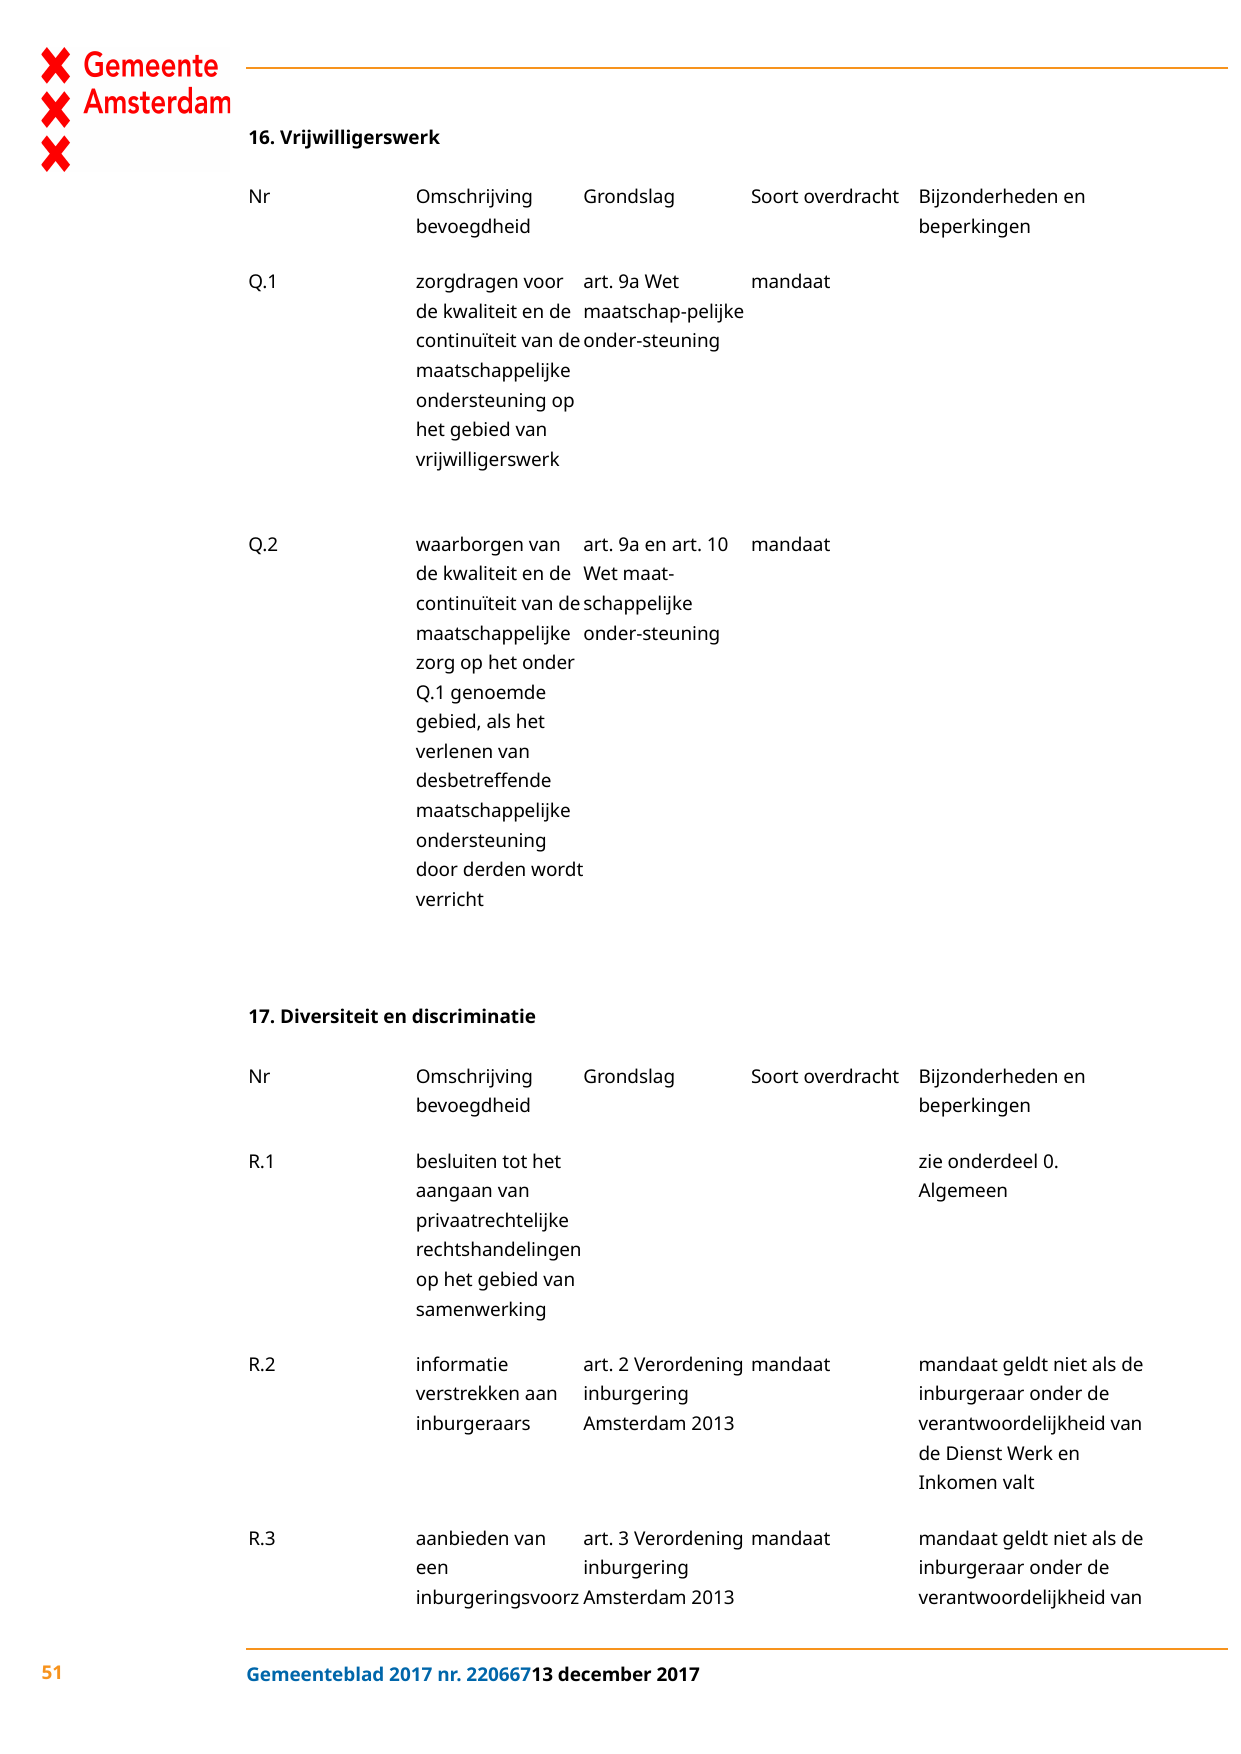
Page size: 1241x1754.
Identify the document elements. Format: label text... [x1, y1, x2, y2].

table_header Bijzonderheden en beperkingen [918, 1063, 1152, 1118]
table_header Nr [248, 1063, 416, 1118]
table_cell [918, 501, 1152, 941]
table_cell waarborgen van de kwaliteit en de continuïteit van de maatschappelijke zorg op het onder Q.1 genoemde gebied, als het verlenen van desbetreffende maatschappelijke ondersteuning door derden wordt verricht [416, 501, 583, 941]
table_cell mandaat [751, 501, 918, 941]
table_cell R.1 [248, 1118, 416, 1321]
table_cell art. 9a en art. 10 Wet maat-schappelijke onder-steuning [583, 501, 751, 941]
table_cell [918, 239, 1152, 501]
table_cell aanbieden van een inburgeringsvoorz [416, 1495, 583, 1609]
table_cell R.2 [248, 1321, 416, 1495]
text 17. Diversiteit en discriminatie [248, 1004, 1152, 1029]
table_header Nr [248, 184, 416, 239]
table_cell mandaat [751, 239, 918, 501]
table_header Omschrijving bevoegdheid [416, 1063, 583, 1118]
table_cell informatie verstrekken aan inburgeraars [416, 1321, 583, 1495]
table_cell besluiten tot het aangaan van privaatrechtelijke rechtshandelingen op het gebied van samenwerking [416, 1118, 583, 1321]
table_cell art. 2 Verordening inburgering Amsterdam 2013 [583, 1321, 751, 1495]
table_cell zie onderdeel 0. Algemeen [918, 1118, 1152, 1321]
table_header Grondslag [583, 184, 751, 239]
table_cell art. 3 Verordening inburgering Amsterdam 2013 [583, 1495, 751, 1609]
table_header Omschrijving bevoegdheid [416, 184, 583, 239]
picture [41, 47, 231, 172]
table_cell mandaat geldt niet als de inburgeraar onder de verantwoordelijkheid van de Dienst Werk en Inkomen valt [918, 1321, 1152, 1495]
table_cell art. 9a Wet maatschap-pelijke onder-steuning [583, 239, 751, 501]
table_header Soort overdracht [751, 184, 918, 239]
table_header Grondslag [583, 1063, 751, 1118]
table_cell mandaat geldt niet als de inburgeraar onder de verantwoordelijkheid van [918, 1495, 1152, 1609]
table_header Bijzonderheden en beperkingen [918, 184, 1152, 239]
table_cell zorgdragen voor de kwaliteit en de continuïteit van de maatschappelijke ondersteuning op het gebied van vrijwilligerswerk [416, 239, 583, 501]
table_cell [583, 1118, 751, 1321]
table_cell Q.1 [248, 239, 416, 501]
table_cell Q.2 [248, 501, 416, 941]
table_cell R.3 [248, 1495, 416, 1609]
table_cell [751, 1118, 918, 1321]
text 16. Vrijwilligerswerk [248, 124, 1152, 150]
table_header Soort overdracht [751, 1063, 918, 1118]
table_cell mandaat [751, 1321, 918, 1495]
table_cell mandaat [751, 1495, 918, 1609]
